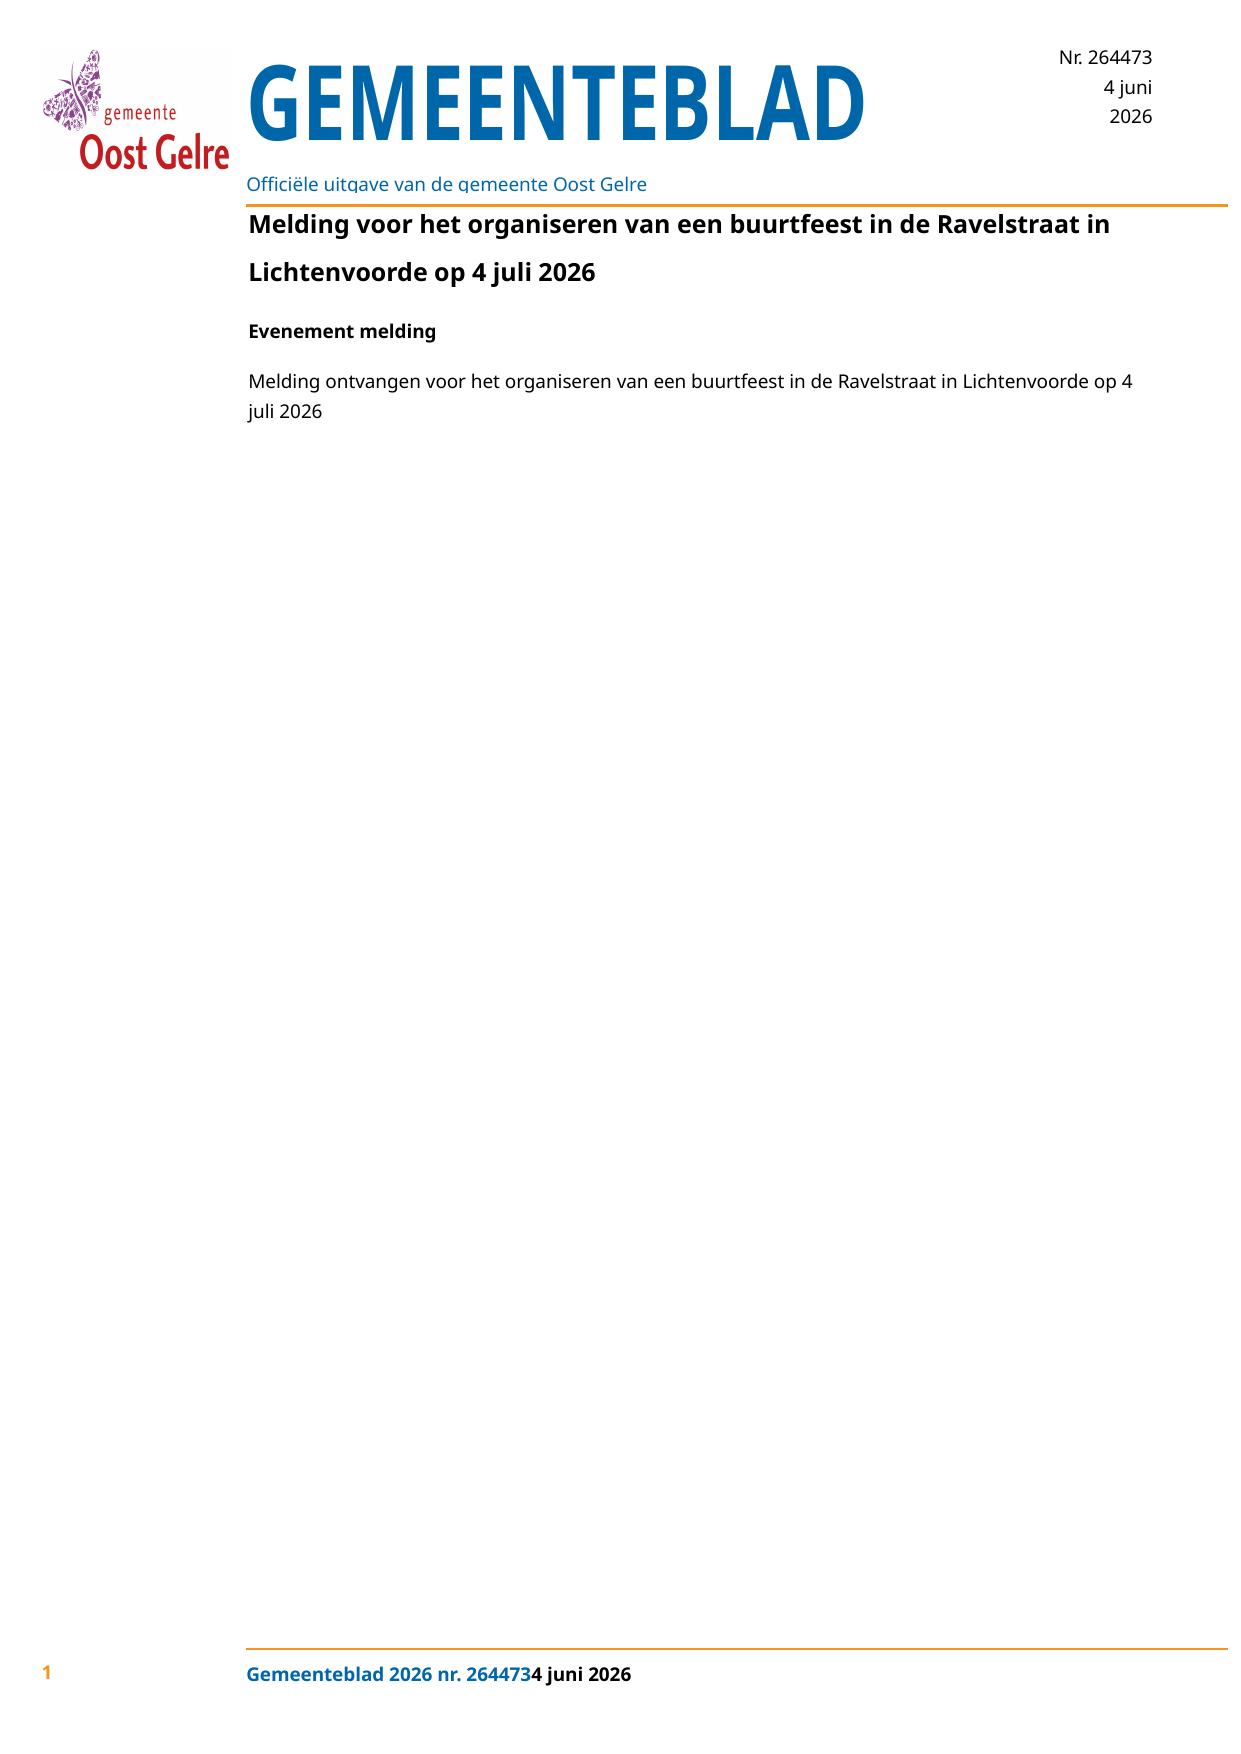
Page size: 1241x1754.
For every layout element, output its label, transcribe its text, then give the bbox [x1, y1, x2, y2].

text Melding ontvangen voor het organiseren van een buurtfeest in de Ravelstraat in Lichtenvoorde op 4 juli 2026 [248, 368, 1152, 424]
picture [41, 47, 231, 172]
text Melding voor het organiseren van een buurtfeest in de Ravelstraat in Lichtenvoorde op 4 juli 2026 [248, 207, 1152, 288]
text Evenement melding [248, 318, 1152, 344]
